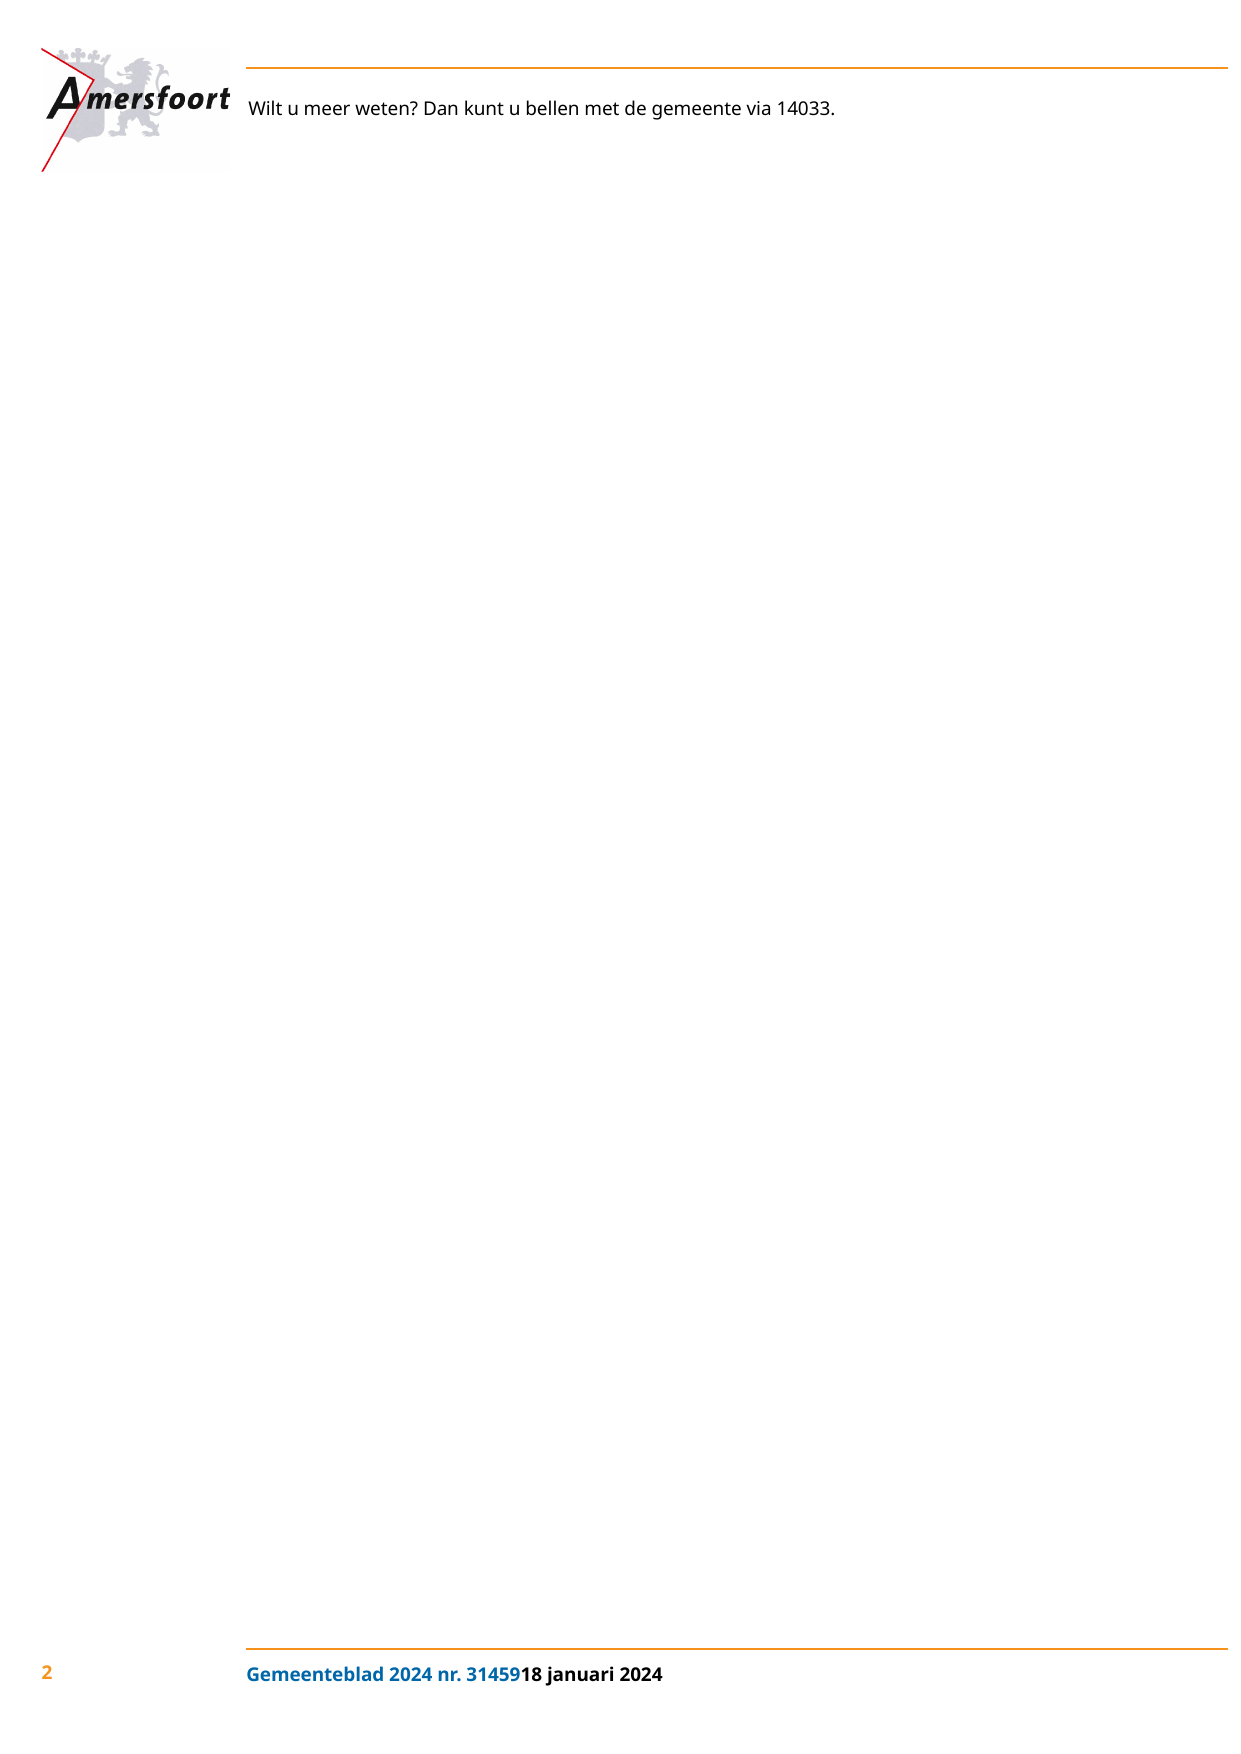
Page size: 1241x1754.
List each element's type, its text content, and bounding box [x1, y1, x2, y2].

text Wilt u meer weten? Dan kunt u bellen met de gemeente via 14033. [248, 95, 1152, 121]
picture [41, 47, 231, 172]
